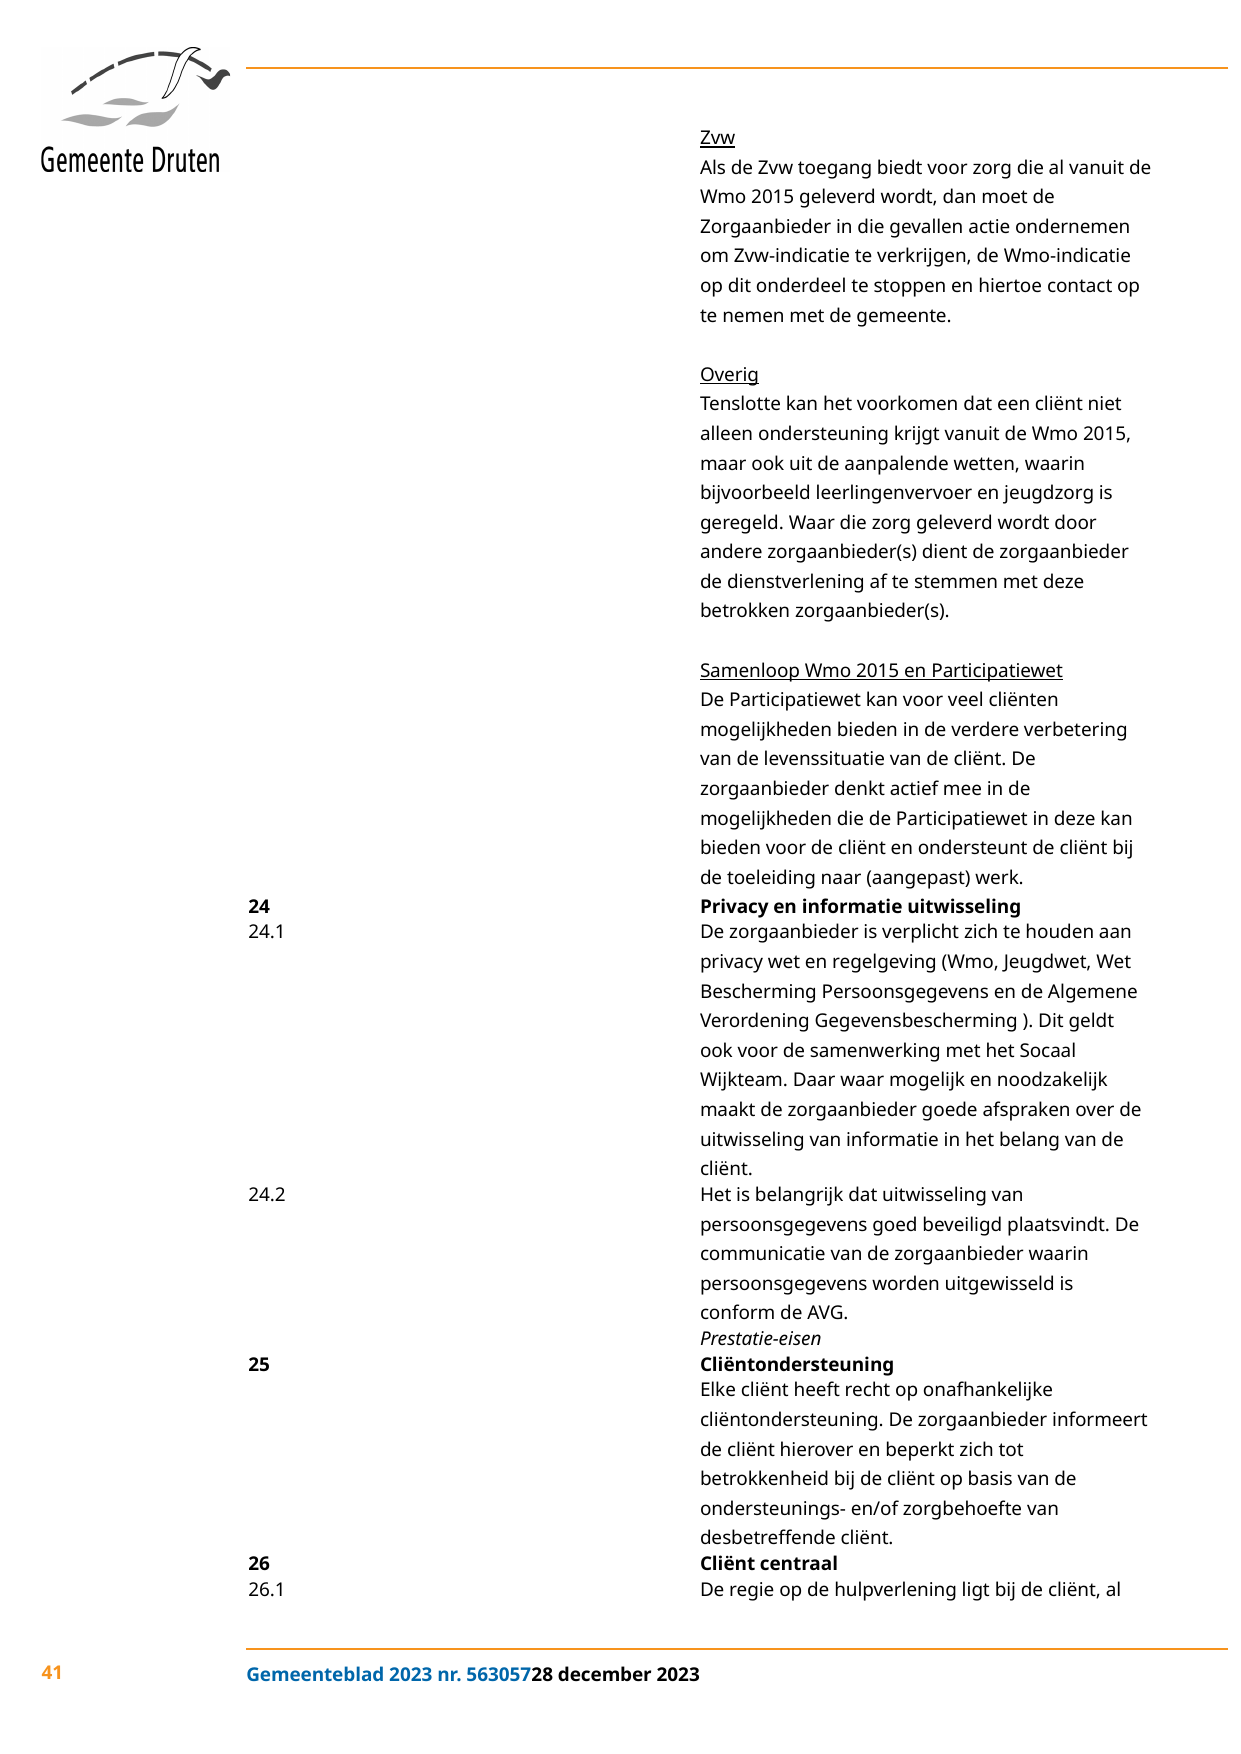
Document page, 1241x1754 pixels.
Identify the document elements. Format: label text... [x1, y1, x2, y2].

table_cell Het is belangrijk dat uitwisseling van persoonsgegevens goed beveiligd plaatsvindt. De communicatie van de zorgaanbieder waarin persoonsgegevens worden uitgewisseld is conform de AVG. [700, 1181, 1152, 1325]
table_cell 26.1 [248, 1576, 700, 1602]
table_cell Cliënt centraal [700, 1550, 1152, 1576]
table_cell Cliëntondersteuning [700, 1351, 1152, 1377]
table_header Privacy en informatie uitwisseling [700, 893, 1152, 919]
table_header 24 [248, 893, 700, 919]
table_cell 25 [248, 1351, 700, 1377]
table_cell 24.2 [248, 1181, 700, 1325]
table_cell Prestatie-eisen [700, 1325, 1152, 1351]
table_cell De zorgaanbieder is verplicht zich te houden aan privacy wet en regelgeving (Wmo, Jeugdwet, Wet Bescherming Persoonsgegevens en de Algemene Verordening Gegevensbescherming ). Dit geldt ook voor de samenwerking met het Socaal Wijkteam. Daar waar mogelijk en noodzakelijk maakt de zorgaanbieder goede afspraken over de uitwisseling van informatie in het belang van de cliënt. [700, 919, 1152, 1181]
picture [41, 47, 231, 172]
table_cell Zvw Als de Zvw toegang biedt voor zorg die al vanuit de Wmo 2015 geleverd wordt, dan moet de Zorgaanbieder in die gevallen actie ondernemen om Zvw-indicatie te verkrijgen, de Wmo-indicatie op dit onderdeel te stoppen en hiertoe contact op te nemen met de gemeente. Overig Tenslotte kan het voorkomen dat een cliënt niet alleen ondersteuning krijgt vanuit de Wmo 2015, maar ook uit de aanpalende wetten, waarin bijvoorbeeld leerlingenvervoer en jeugdzorg is geregeld. Waar die zorg geleverd wordt door andere zorgaanbieder(s) dient de zorgaanbieder de dienstverlening af te stemmen met deze betrokken zorgaanbieder(s). Samenloop Wmo 2015 en Participatiewet De Participatiewet kan voor veel cliënten mogelijkheden bieden in de verdere verbetering van de levenssituatie van de cliënt. De zorgaanbieder denkt actief mee in de mogelijkheden die de Participatiewet in deze kan bieden voor de cliënt en ondersteunt de cliënt bij de toeleiding naar (aangepast) werk. [700, 95, 1152, 890]
table_cell [248, 1325, 700, 1351]
table_cell De regie op de hulpverlening ligt bij de cliënt, al [700, 1576, 1152, 1602]
table_cell Elke cliënt heeft recht op onafhankelijke cliëntondersteuning. De zorgaanbieder informeert de cliënt hierover en beperkt zich tot betrokkenheid bij de cliënt op basis van de ondersteunings- en/of zorgbehoefte van desbetreffende cliënt. [700, 1377, 1152, 1550]
table_cell 24.1 [248, 919, 700, 1181]
table_cell 26 [248, 1550, 700, 1576]
table_cell [248, 1377, 700, 1550]
table_cell [248, 95, 700, 890]
